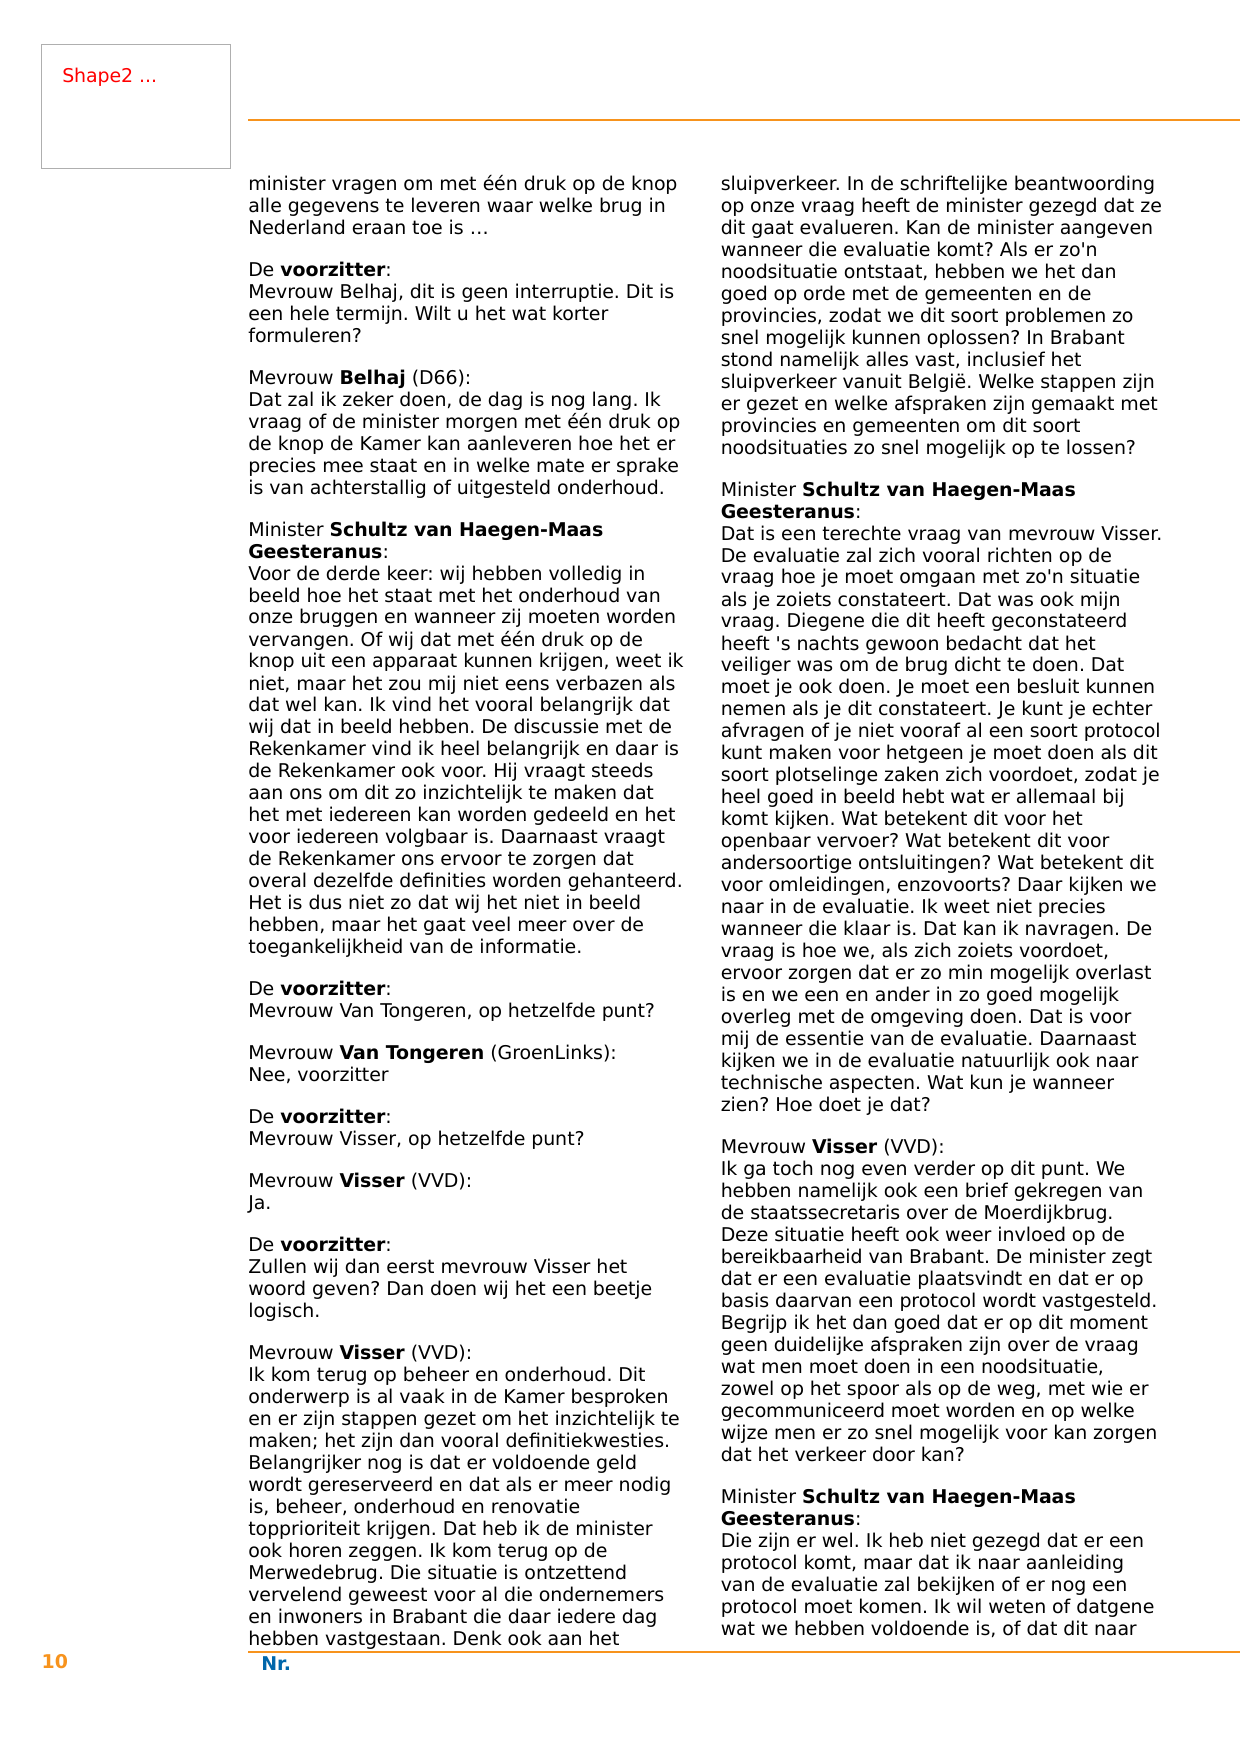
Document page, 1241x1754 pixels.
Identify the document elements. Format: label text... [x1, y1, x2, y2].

text Mevrouw Visser, op hetzelfde punt? [248, 1128, 691, 1150]
text Mevrouw Visser (VVD): [248, 1342, 691, 1364]
text Minister Schultz van Haegen-Maas Geesteranus: [721, 478, 1163, 522]
text Voor de derde keer: wij hebben volledig in beeld hoe het staat met het onderhoud van onze bruggen en wanneer zij moeten worden vervangen. Of wij dat met één druk op de knop uit een apparaat kunnen krijgen, weet ik niet, maar het zou mij niet eens verbazen als dat wel kan. Ik vind het vooral belangrijk dat wij dat in beeld hebben. De discussie met de Rekenkamer vind ik heel belangrijk en daar is de Rekenkamer ook voor. Hij vraagt steeds aan ons om dit zo inzichtelijk te maken dat het met iedereen kan worden gedeeld en het voor iedereen volgbaar is. Daarnaast vraagt de Rekenkamer ons ervoor te zorgen dat overal dezelfde definities worden gehanteerd. Het is dus niet zo dat wij het niet in beeld hebben, maar het gaat veel meer over de toegankelijkheid van de informatie. [248, 562, 691, 958]
text sluipverkeer. In de schriftelijke beantwoording op onze vraag heeft de minister gezegd dat ze dit gaat evalueren. Kan de minister aangeven wanneer die evaluatie komt? Als er zo'n noodsituatie ontstaat, hebben we het dan goed op orde met de gemeenten en de provincies, zodat we dit soort problemen zo snel mogelijk kunnen oplossen? In Brabant stond namelijk alles vast, inclusief het sluipverkeer vanuit België. Welke stappen zijn er gezet en welke afspraken zijn gemaakt met provincies en gemeenten om dit soort noodsituaties zo snel mogelijk op te lossen? [721, 173, 1163, 458]
text De voorzitter: [248, 978, 691, 1000]
text minister vragen om met één druk op de knop alle gegevens te leveren waar welke brug in Nederland eraan toe is … [248, 173, 691, 239]
text De voorzitter: [248, 259, 691, 281]
text Dat is een terechte vraag van mevrouw Visser. De evaluatie zal zich vooral richten op de vraag hoe je moet omgaan met zo'n situatie als je zoiets constateert. Dat was ook mijn vraag. Diegene die dit heeft geconstateerd heeft 's nachts gewoon bedacht dat het veiliger was om de brug dicht te doen. Dat moet je ook doen. Je moet een besluit kunnen nemen als je dit constateert. Je kunt je echter afvragen of je niet vooraf al een soort protocol kunt maken voor hetgeen je moet doen als dit soort plotselinge zaken zich voordoet, zodat je heel goed in beeld hebt wat er allemaal bij komt kijken. Wat betekent dit voor het openbaar vervoer? Wat betekent dit voor andersoortige ontsluitingen? Wat betekent dit voor omleidingen, enzovoorts? Daar kijken we naar in de evaluatie. Ik weet niet precies wanneer die klaar is. Dat kan ik navragen. De vraag is hoe we, als zich zoiets voordoet, ervoor zorgen dat er zo min mogelijk overlast is en we een en ander in zo goed mogelijk overleg met de omgeving doen. Dat is voor mij de essentie van de evaluatie. Daarnaast kijken we in de evaluatie natuurlijk ook naar technische aspecten. Wat kun je wanneer zien? Hoe doet je dat? [721, 522, 1163, 1116]
text Mevrouw Visser (VVD): [248, 1170, 691, 1192]
text Die zijn er wel. Ik heb niet gezegd dat er een protocol komt, maar dat ik naar aanleiding van de evaluatie zal bekijken of er nog een protocol moet komen. Ik wil weten of datgene wat we hebben voldoende is, of dat dit naar [721, 1529, 1163, 1639]
text De voorzitter: [248, 1234, 691, 1256]
text Minister Schultz van Haegen-Maas Geesteranus: [248, 518, 691, 562]
text Mevrouw Van Tongeren (GroenLinks): [248, 1042, 691, 1064]
text Mevrouw Visser (VVD): [721, 1136, 1163, 1158]
text Ik ga toch nog even verder op dit punt. We hebben namelijk ook een brief gekregen van de staatssecretaris over de Moerdijkbrug. Deze situatie heeft ook weer invloed op de bereikbaarheid van Brabant. De minister zegt dat er een evaluatie plaatsvindt en dat er op basis daarvan een protocol wordt vastgesteld. Begrijp ik het dan goed dat er op dit moment geen duidelijke afspraken zijn over de vraag wat men moet doen in een noodsituatie, zowel op het spoor als op de weg, met wie er gecommuniceerd moet worden en op welke wijze men er zo snel mogelijk voor kan zorgen dat het verkeer door kan? [721, 1158, 1163, 1466]
text Nee, voorzitter [248, 1064, 691, 1086]
text Mevrouw Belhaj (D66): [248, 367, 691, 389]
text De voorzitter: [248, 1106, 691, 1128]
text Dat zal ik zeker doen, de dag is nog lang. Ik vraag of de minister morgen met één druk op de knop de Kamer kan aanleveren hoe het er precies mee staat en in welke mate er sprake is van achterstallig of uitgesteld onderhoud. [248, 389, 691, 498]
text Mevrouw Belhaj, dit is geen interruptie. Dit is een hele termijn. Wilt u het wat korter formuleren? [248, 281, 691, 347]
text Zullen wij dan eerst mevrouw Visser het woord geven? Dan doen wij het een beetje logisch. [248, 1256, 691, 1322]
text Ik kom terug op beheer en onderhoud. Dit onderwerp is al vaak in de Kamer besproken en er zijn stappen gezet om het inzichtelijk te maken; het zijn dan vooral definitiekwesties. Belangrijker nog is dat er voldoende geld wordt gereserveerd en dat als er meer nodig is, beheer, onderhoud en renovatie topprioriteit krijgen. Dat heb ik de minister ook horen zeggen. Ik kom terug op de Merwedebrug. Die situatie is ontzettend vervelend geweest voor al die ondernemers en inwoners in Brabant die daar iedere dag hebben vastgestaan. Denk ook aan het [248, 1364, 691, 1649]
text Minister Schultz van Haegen-Maas Geesteranus: [721, 1486, 1163, 1529]
text Ja. [248, 1192, 691, 1214]
text Mevrouw Van Tongeren, op hetzelfde punt? [248, 1000, 691, 1022]
